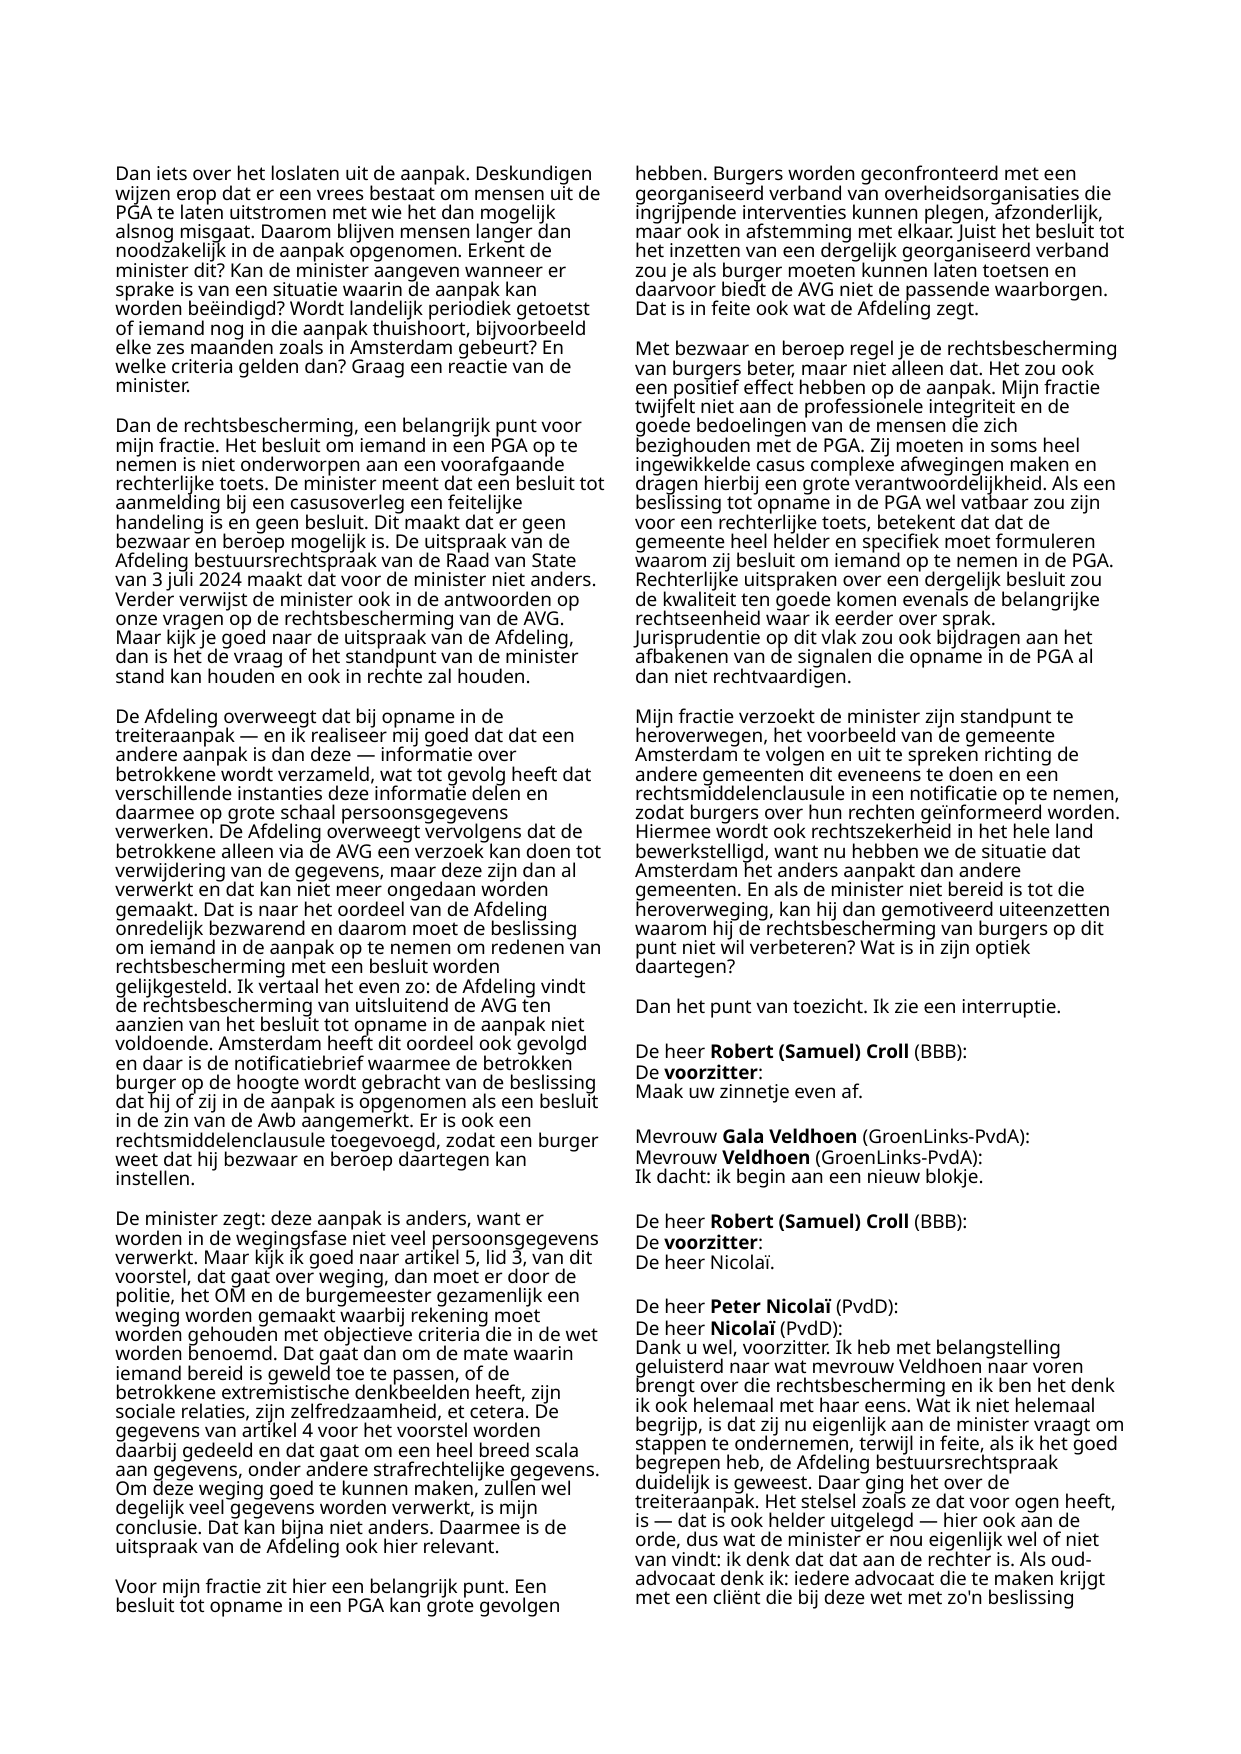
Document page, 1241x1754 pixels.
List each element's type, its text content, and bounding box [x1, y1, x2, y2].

text De Afdeling overweegt dat bij opname in de treiteraanpak — en ik realiseer mij goed dat dat een andere aanpak is dan deze — informatie over betrokkene wordt verzameld, wat tot gevolg heeft dat verschillende instanties deze informatie delen en daarmee op grote schaal persoonsgegevens verwerken. De Afdeling overweegt vervolgens dat de betrokkene alleen via de AVG een verzoek kan doen tot verwijdering van de gegevens, maar deze zijn dan al verwerkt en dat kan niet meer ongedaan worden gemaakt. Dat is naar het oordeel van de Afdeling onredelijk bezwarend en daarom moet de beslissing om iemand in de aanpak op te nemen om redenen van rechtsbescherming met een besluit worden gelijkgesteld. Ik vertaal het even zo: de Afdeling vindt de rechtsbescherming van uitsluitend de AVG ten aanzien van het besluit tot opname in de aanpak niet voldoende. Amsterdam heeft dit oordeel ook gevolgd en daar is de notificatiebrief waarmee de betrokken burger op de hoogte wordt gebracht van de beslissing dat hij of zij in de aanpak is opgenomen als een besluit in de zin van de Awb aangemerkt. Er is ook een rechtsmiddelenclausule toegevoegd, zodat een burger weet dat hij bezwaar en beroep daartegen kan instellen. [115, 708, 605, 1189]
text Mevrouw Gala Veldhoen (GroenLinks-PvdA): [635, 1123, 1125, 1149]
text Dan het punt van toezicht. Ik zie een interruptie. [635, 998, 1125, 1018]
text De heer Peter Nicolaï (PvdD): [635, 1294, 1125, 1319]
text Dank u wel, voorzitter. Ik heb met belangstelling geluisterd naar wat mevrouw Veldhoen naar voren brengt over die rechtsbescherming en ik ben het denk ik ook helemaal met haar eens. Wat ik niet helemaal begrijp, is dat zij nu eigenlijk aan de minister vraagt om stappen te ondernemen, terwijl in feite, als ik het goed begrepen heb, de Afdeling bestuursrechtspraak duidelijk is geweest. Daar ging het over de treiteraanpak. Het stelsel zoals ze dat voor ogen heeft, is — dat is ook helder uitgelegd — hier ook aan de orde, dus wat de minister er nou eigenlijk wel of niet van vindt: ik denk dat dat aan de rechter is. Als oud-advocaat denk ik: iedere advocaat die te maken krijgt met een cliënt die bij deze wet met zo'n beslissing [635, 1339, 1125, 1608]
text Dan iets over het loslaten uit de aanpak. Deskundigen wijzen erop dat er een vrees bestaat om mensen uit de PGA te laten uitstromen met wie het dan mogelijk alsnog misgaat. Daarom blijven mensen langer dan noodzakelijk in de aanpak opgenomen. Erkent de minister dit? Kan de minister aangeven wanneer er sprake is van een situatie waarin de aanpak kan worden beëindigd? Wordt landelijk periodiek getoetst of iemand nog in die aanpak thuishoort, bijvoorbeeld elke zes maanden zoals in Amsterdam gebeurt? En welke criteria gelden dan? Graag een reactie van de minister. [115, 165, 605, 397]
text Mijn fractie verzoekt de minister zijn standpunt te heroverwegen, het voorbeeld van de gemeente Amsterdam te volgen en uit te spreken richting de andere gemeenten dit eveneens te doen en een rechtsmiddelenclausule in een notificatie op te nemen, zodat burgers over hun rechten geïnformeerd worden. Hiermee wordt ook rechtszekerheid in het hele land bewerkstelligd, want nu hebben we de situatie dat Amsterdam het anders aanpakt dan andere gemeenten. En als de minister niet bereid is tot die heroverweging, kan hij dan gemotiveerd uiteenzetten waarom hij de rechtsbescherming van burgers op dit punt niet wil verbeteren? Wat is in zijn optiek daartegen? [635, 708, 1125, 978]
text De heer Robert (Samuel) Croll (BBB): [635, 1209, 1125, 1234]
text De heer Nicolaï. [635, 1254, 1125, 1273]
text De voorzitter: [635, 1234, 1125, 1254]
text De voorzitter: [635, 1064, 1125, 1083]
text Mevrouw Veldhoen (GroenLinks-PvdA): [635, 1149, 1125, 1168]
text De heer Nicolaï (PvdD): [635, 1319, 1125, 1339]
text Maak uw zinnetje even af. [635, 1083, 1125, 1103]
text Voor mijn fractie zit hier een belangrijk punt. Een besluit tot opname in een PGA kan grote gevolgen [115, 1578, 605, 1616]
text Dan de rechtsbescherming, een belangrijk punt voor mijn fractie. Het besluit om iemand in een PGA op te nemen is niet onderworpen aan een voorafgaande rechterlijke toets. De minister meent dat een besluit tot aanmelding bij een casusoverleg een feitelijke handeling is en geen besluit. Dit maakt dat er geen bezwaar en beroep mogelijk is. De uitspraak van de Afdeling bestuursrechtspraak van de Raad van State van 3 juli 2024 maakt dat voor de minister niet anders. Verder verwijst de minister ook in de antwoorden op onze vragen op de rechtsbescherming van de AVG. Maar kijk je goed naar de uitspraak van de Afdeling, dan is het de vraag of het standpunt van de minister stand kan houden en ook in rechte zal houden. [115, 417, 605, 687]
text De heer Robert (Samuel) Croll (BBB): [635, 1038, 1125, 1064]
text De minister zegt: deze aanpak is anders, want er worden in de wegingsfase niet veel persoonsgegevens verwerkt. Maar kijk ik goed naar artikel 5, lid 3, van dit voorstel, dat gaat over weging, dan moet er door de politie, het OM en de burgemeester gezamenlijk een weging worden gemaakt waarbij rekening moet worden gehouden met objectieve criteria die in de wet worden benoemd. Dat gaat dan om de mate waarin iemand bereid is geweld toe te passen, of de betrokkene extremistische denkbeelden heeft, zijn sociale relaties, zijn zelfredzaamheid, et cetera. De gegevens van artikel 4 voor het voorstel worden daarbij gedeeld en dat gaat om een heel breed scala aan gegevens, onder andere strafrechtelijke gegevens. Om deze weging goed te kunnen maken, zullen wel degelijk veel gegevens worden verwerkt, is mijn conclusie. Dat kan bijna niet anders. Daarmee is de uitspraak van de Afdeling ook hier relevant. [115, 1210, 605, 1557]
text Ik dacht: ik begin aan een nieuw blokje. [635, 1168, 1125, 1188]
text hebben. Burgers worden geconfronteerd met een georganiseerd verband van overheidsorganisaties die ingrijpende interventies kunnen plegen, afzonderlijk, maar ook in afstemming met elkaar. Juist het besluit tot het inzetten van een dergelijk georganiseerd verband zou je als burger moeten kunnen laten toetsen en daarvoor biedt de AVG niet de passende waarborgen. Dat is in feite ook wat de Afdeling zegt. [635, 165, 1125, 319]
text Met bezwaar en beroep regel je de rechtsbescherming van burgers beter, maar niet alleen dat. Het zou ook een positief effect hebben op de aanpak. Mijn fractie twijfelt niet aan de professionele integriteit en de goede bedoelingen van de mensen die zich bezighouden met de PGA. Zij moeten in soms heel ingewikkelde casus complexe afwegingen maken en dragen hierbij een grote verantwoordelijkheid. Als een beslissing tot opname in de PGA wel vatbaar zou zijn voor een rechterlijke toets, betekent dat dat de gemeente heel helder en specifiek moet formuleren waarom zij besluit om iemand op te nemen in de PGA. Rechterlijke uitspraken over een dergelijk besluit zou de kwaliteit ten goede komen evenals de belangrijke rechtseenheid waar ik eerder over sprak. Jurisprudentie op dit vlak zou ook bijdragen aan het afbakenen van de signalen die opname in de PGA al dan niet rechtvaardigen. [635, 340, 1125, 687]
